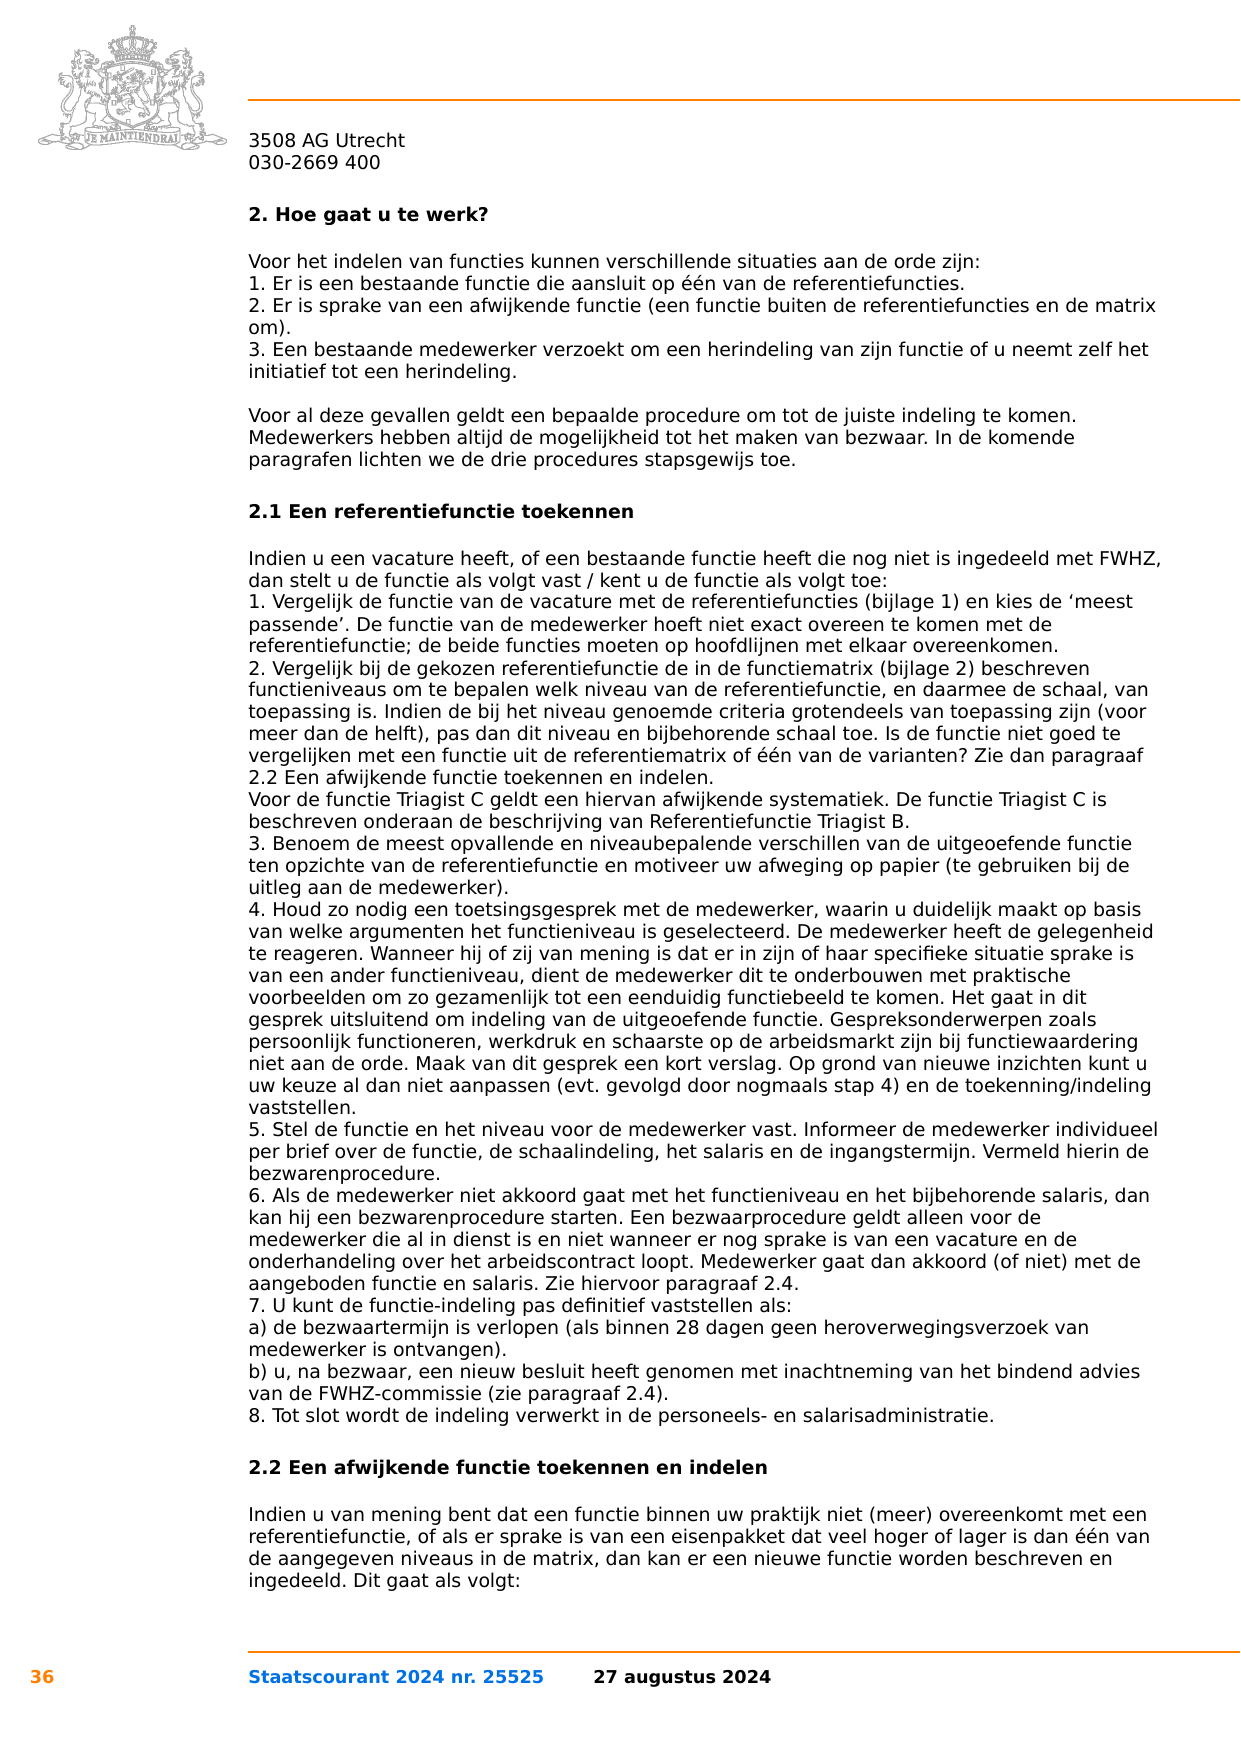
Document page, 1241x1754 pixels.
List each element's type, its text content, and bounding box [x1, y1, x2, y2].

text b) u, na bezwaar, een nieuw besluit heeft genomen met inachtneming van het bindend advies van de FWHZ-commissie (zie paragraaf 2.4). [248, 1361, 1163, 1405]
text Indien u van mening bent dat een functie binnen uw praktijk niet (meer) overeenkomt met een referentiefunctie, of als er sprake is van een eisenpakket dat veel hoger of lager is dan één van de aangegeven niveaus in de matrix, dan kan er een nieuwe functie worden beschreven en ingedeeld. Dit gaat als volgt: [248, 1504, 1163, 1592]
text 3. Een bestaande medewerker verzoekt om een herindeling van zijn functie of u neemt zelf het initiatief tot een herindeling. [248, 339, 1163, 383]
text 2. Er is sprake van een afwijkende functie (een functie buiten de referentiefuncties en de matrix om). [248, 295, 1163, 339]
subtitle 2. Hoe gaat u te werk? [248, 204, 1163, 226]
text 6. Als de medewerker niet akkoord gaat met het functieniveau en het bijbehorende salaris, dan kan hij een bezwarenprocedure starten. Een bezwaarprocedure geldt alleen voor de medewerker die al in dienst is en niet wanneer er nog sprake is van een vacature en de onderhandeling over het arbeidscontract loopt. Medewerker gaat dan akkoord (of niet) met de aangeboden functie en salaris. Zie hiervoor paragraaf 2.4. [248, 1185, 1163, 1295]
text Indien u een vacature heeft, of een bestaande functie heeft die nog niet is ingedeeld met FWHZ, dan stelt u de functie als volgt vast / kent u de functie als volgt toe: [248, 547, 1163, 591]
text 5. Stel de functie en het niveau voor de medewerker vast. Informeer de medewerker individueel per brief over de functie, de schaalindeling, het salaris en de ingangstermijn. Vermeld hierin de bezwarenprocedure. [248, 1119, 1163, 1185]
text 030-2669 400 [248, 152, 1163, 174]
text 2. Vergelijk bij de gekozen referentiefunctie de in de functiematrix (bijlage 2) beschreven functieniveaus om te bepalen welk niveau van de referentiefunctie, en daarmee de schaal, van toepassing is. Indien de bij het niveau genoemde criteria grotendeels van toepassing zijn (voor meer dan de helft), pas dan dit niveau en bijbehorende schaal toe. Is de functie niet goed te vergelijken met een functie uit de referentiematrix of één van de varianten? Zie dan paragraaf 2.2 Een afwijkende functie toekennen en indelen. [248, 657, 1163, 789]
picture [38, 25, 227, 150]
text 4. Houd zo nodig een toetsingsgesprek met de medewerker, waarin u duidelijk maakt op basis van welke argumenten het functieniveau is geselecteerd. De medewerker heeft de gelegenheid te reageren. Wanneer hij of zij van mening is dat er in zijn of haar specifieke situatie sprake is van een ander functieniveau, dient de medewerker dit te onderbouwen met praktische voorbeelden om zo gezamenlijk tot een eenduidig functiebeeld te komen. Het gaat in dit gesprek uitsluitend om indeling van de uitgeoefende functie. Gespreksonderwerpen zoals persoonlijk functioneren, werkdruk en schaarste op de arbeidsmarkt zijn bij functiewaardering niet aan de orde. Maak van dit gesprek een kort verslag. Op grond van nieuwe inzichten kunt u uw keuze al dan niet aanpassen (evt. gevolgd door nogmaals stap 4) en de toekenning/indeling vaststellen. [248, 899, 1163, 1119]
subtitle 2.1 Een referentiefunctie toekennen [248, 501, 1163, 522]
text Voor de functie Triagist C geldt een hiervan afwijkende systematiek. De functie Triagist C is beschreven onderaan de beschrijving van Referentiefunctie Triagist B. [248, 789, 1163, 833]
subtitle 2.2 Een afwijkende functie toekennen en indelen [248, 1457, 1163, 1479]
text 1. Vergelijk de functie van de vacature met de referentiefuncties (bijlage 1) en kies de ‘meest passende’. De functie van de medewerker hoeft niet exact overeen te komen met de referentiefunctie; de beide functies moeten op hoofdlijnen met elkaar overeenkomen. [248, 591, 1163, 657]
text Voor al deze gevallen geldt een bepaalde procedure om tot de juiste indeling te komen. Medewerkers hebben altijd de mogelijkheid tot het maken van bezwaar. In de komende paragrafen lichten we de drie procedures stapsgewijs toe. [248, 404, 1163, 471]
text 7. U kunt de functie-indeling pas definitief vaststellen als: [248, 1295, 1163, 1317]
text 3. Benoem de meest opvallende en niveaubepalende verschillen van de uitgeoefende functie ten opzichte van de referentiefunctie en motiveer uw afweging op papier (te gebruiken bij de uitleg aan de medewerker). [248, 833, 1163, 899]
text a) de bezwaartermijn is verlopen (als binnen 28 dagen geen heroverwegingsverzoek van medewerker is ontvangen). [248, 1317, 1163, 1361]
text 3508 AG Utrecht [248, 130, 1163, 152]
text Voor het indelen van functies kunnen verschillende situaties aan de orde zijn: [248, 251, 1163, 273]
text 1. Er is een bestaande functie die aansluit op één van de referentiefuncties. [248, 273, 1163, 295]
text 8. Tot slot wordt de indeling verwerkt in de personeels- en salarisadministratie. [248, 1405, 1163, 1427]
